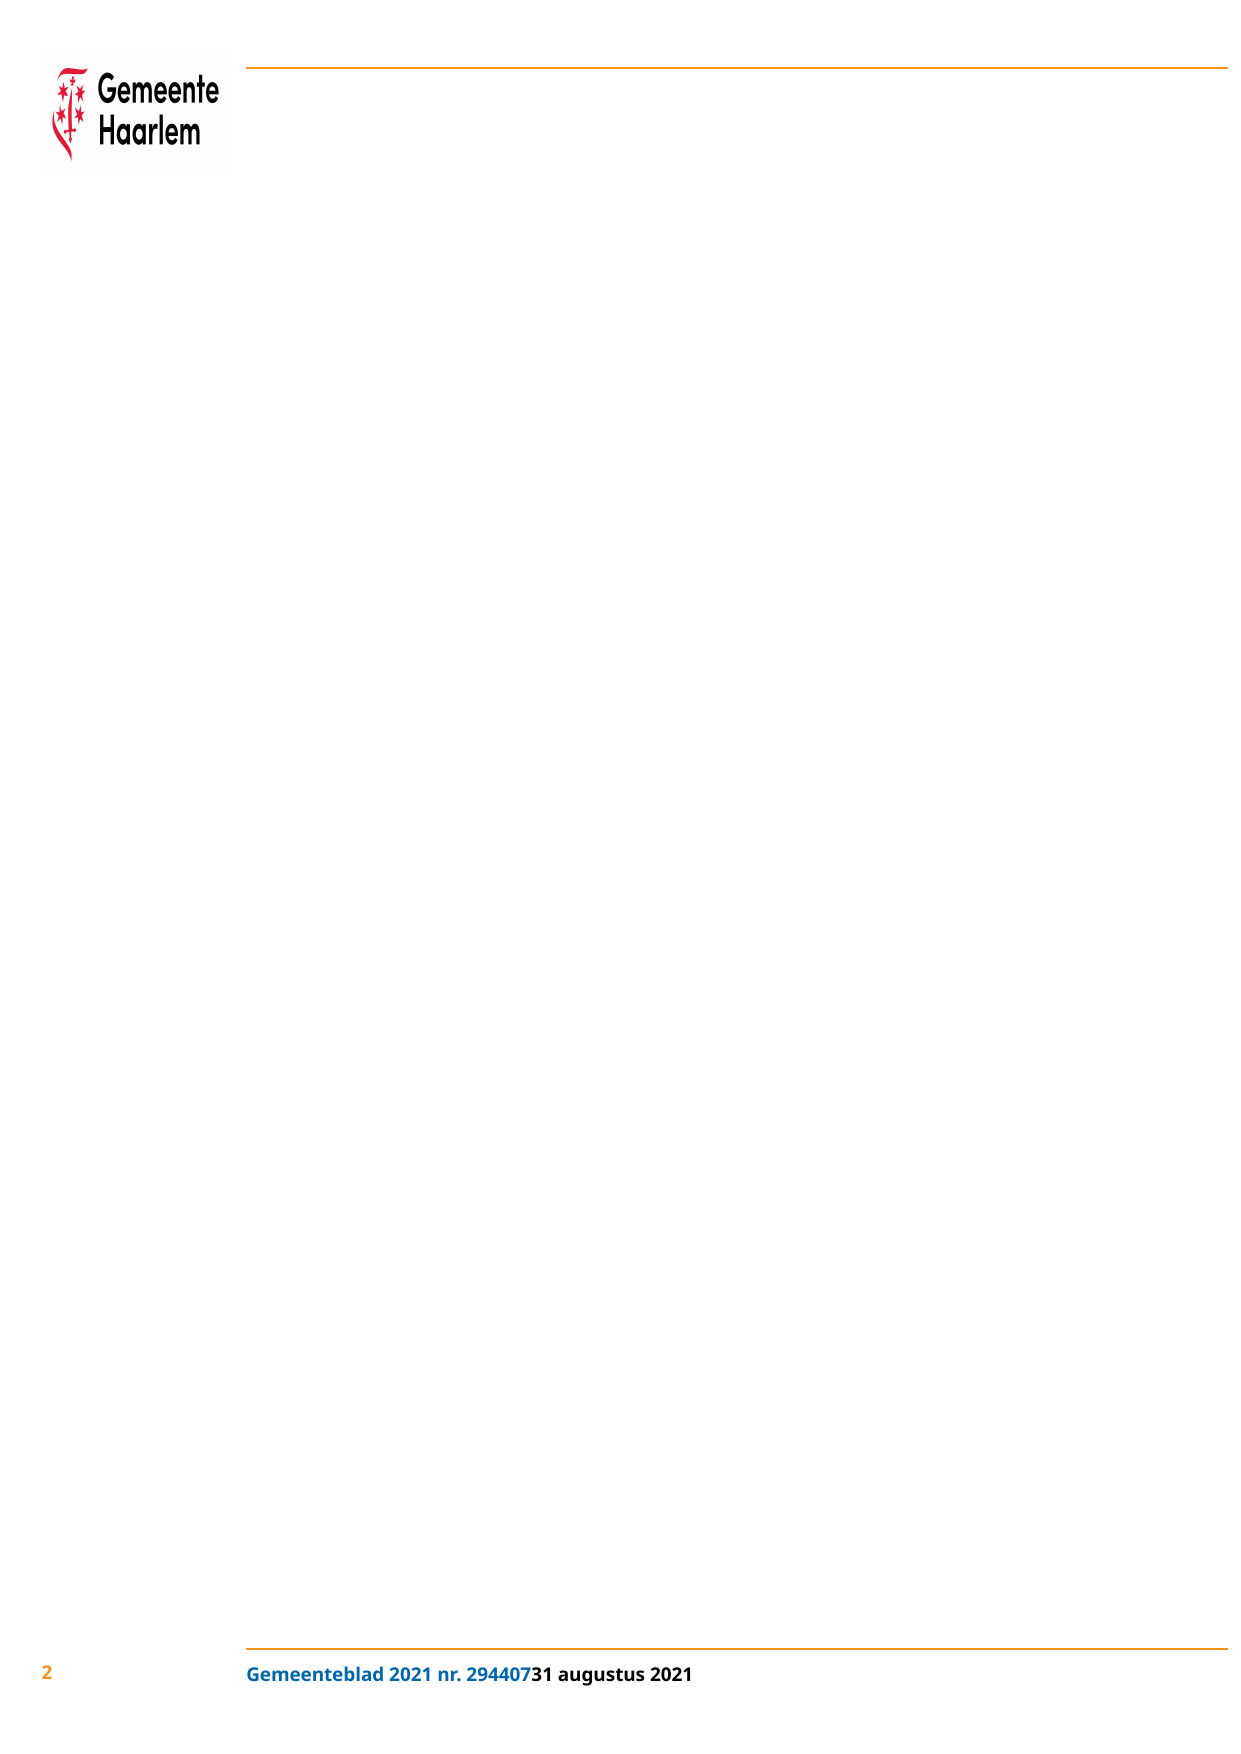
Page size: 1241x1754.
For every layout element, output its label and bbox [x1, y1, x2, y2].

picture [41, 47, 231, 172]
